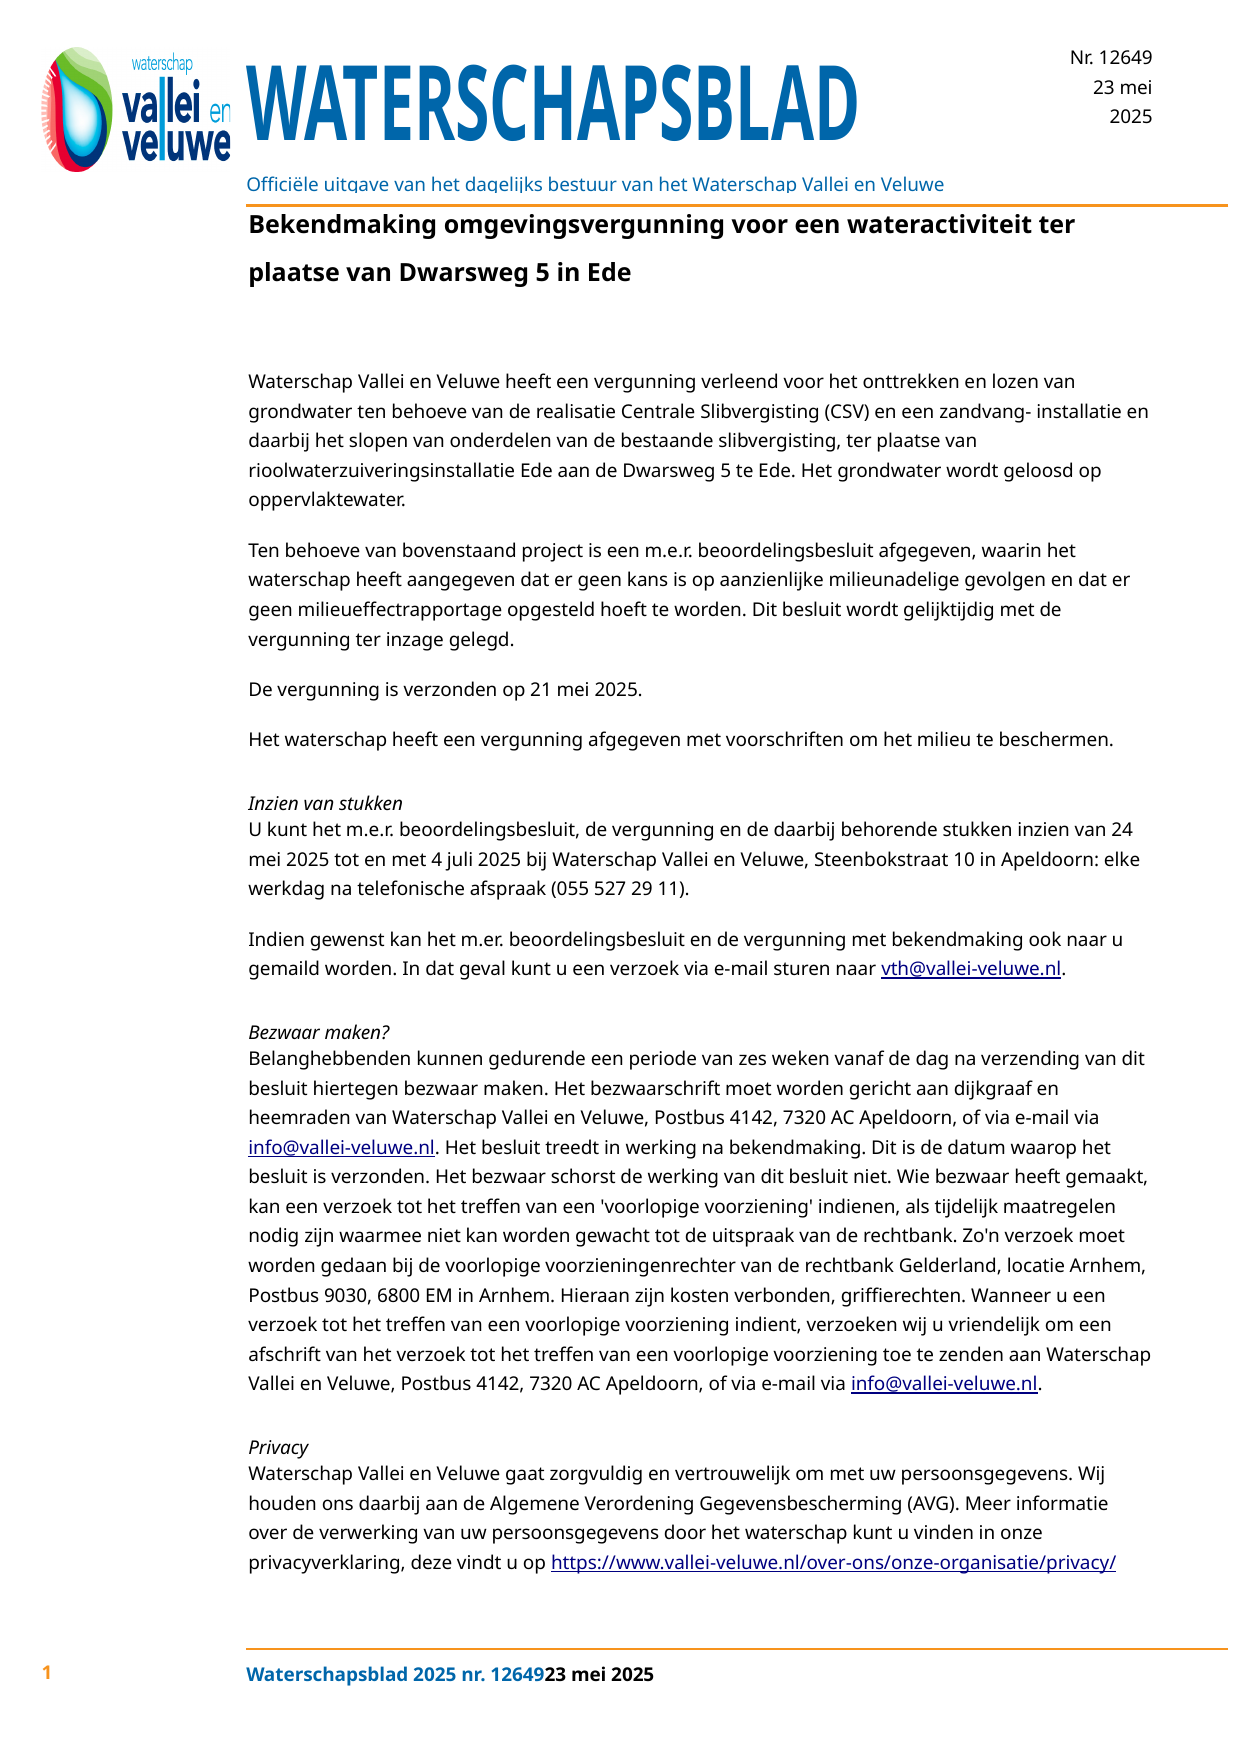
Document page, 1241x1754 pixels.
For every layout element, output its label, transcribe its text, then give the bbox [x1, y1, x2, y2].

text Inzien van stukken [248, 791, 1152, 816]
text Het waterschap heeft een vergunning afgegeven met voorschriften om het milieu te beschermen. [248, 727, 1152, 752]
text Bekendmaking omgevingsvergunning voor een wateractiviteit ter plaatse van Dwarsweg 5 in Ede [248, 207, 1152, 288]
text U kunt het m.e.r. beoordelingsbesluit, de vergunning en de daarbij behorende stukken inzien van 24 mei 2025 tot en met 4 juli 2025 bij Waterschap Vallei en Veluwe, Steenbokstraat 10 in Apeldoorn: elke werkdag na telefonische afspraak (055 527 29 11). [248, 816, 1152, 901]
text De vergunning is verzonden op 21 mei 2025. [248, 676, 1152, 702]
text Indien gewenst kan het m.er. beoordelingsbesluit en de vergunning met bekendmaking ook naar u gemaild worden. In dat geval kunt u een verzoek via e-mail sturen naar vth@vallei-veluwe.nl. [248, 926, 1152, 981]
text Belanghebbenden kunnen gedurende een periode van zes weken vanaf de dag na verzending van dit besluit hiertegen bezwaar maken. Het bezwaarschrift moet worden gericht aan dijkgraaf en heemraden van Waterschap Vallei en Veluwe, Postbus 4142, 7320 AC Apeldoorn, of via e-mail via info@vallei-veluwe.nl. Het besluit treedt in werking na bekendmaking. Dit is de datum waarop het besluit is verzonden. Het bezwaar schorst de werking van dit besluit niet. Wie bezwaar heeft gemaakt, kan een verzoek tot het treffen van een 'voorlopige voorziening' indienen, als tijdelijk maatregelen nodig zijn waarmee niet kan worden gewacht tot de uitspraak van de rechtbank. Zo'n verzoek moet worden gedaan bij de voorlopige voorzieningenrechter van de rechtbank Gelderland, locatie Arnhem, Postbus 9030, 6800 EM in Arnhem. Hieraan zijn kosten verbonden, griffierechten. Wanneer u een verzoek tot het treffen van een voorlopige voorziening indient, verzoeken wij u vriendelijk om een afschrift van het verzoek tot het treffen van een voorlopige voorziening toe te zenden aan Waterschap Vallei en Veluwe, Postbus 4142, 7320 AC Apeldoorn, of via e-mail via info@vallei-veluwe.nl. [248, 1045, 1152, 1396]
text Bezwaar maken? [248, 1019, 1152, 1045]
text Ten behoeve van bovenstaand project is een m.e.r. beoordelingsbesluit afgegeven, waarin het waterschap heeft aangegeven dat er geen kans is op aanzienlijke milieunadelige gevolgen en dat er geen milieueffectrapportage opgesteld hoeft te worden. Dit besluit wordt gelijktijdig met de vergunning ter inzage gelegd. [248, 537, 1152, 652]
text Waterschap Vallei en Veluwe heeft een vergunning verleend voor het onttrekken en lozen van grondwater ten behoeve van de realisatie Centrale Slibvergisting (CSV) en een zandvang- installatie en daarbij het slopen van onderdelen van de bestaande slibvergisting, ter plaatse van rioolwaterzuiveringsinstallatie Ede aan de Dwarsweg 5 te Ede. Het grondwater wordt geloosd op oppervlaktewater. [248, 368, 1152, 512]
picture [41, 47, 231, 172]
text Privacy [248, 1434, 1152, 1460]
text Waterschap Vallei en Veluwe gaat zorgvuldig en vertrouwelijk om met uw persoonsgegevens. Wij houden ons daarbij aan de Algemene Verordening Gegevensbescherming (AVG). Meer informatie over de verwerking van uw persoonsgegevens door het waterschap kunt u vinden in onze privacyverklaring, deze vindt u op https://www.vallei-veluwe.nl/over-ons/onze-organisatie/privacy/ [248, 1460, 1152, 1575]
